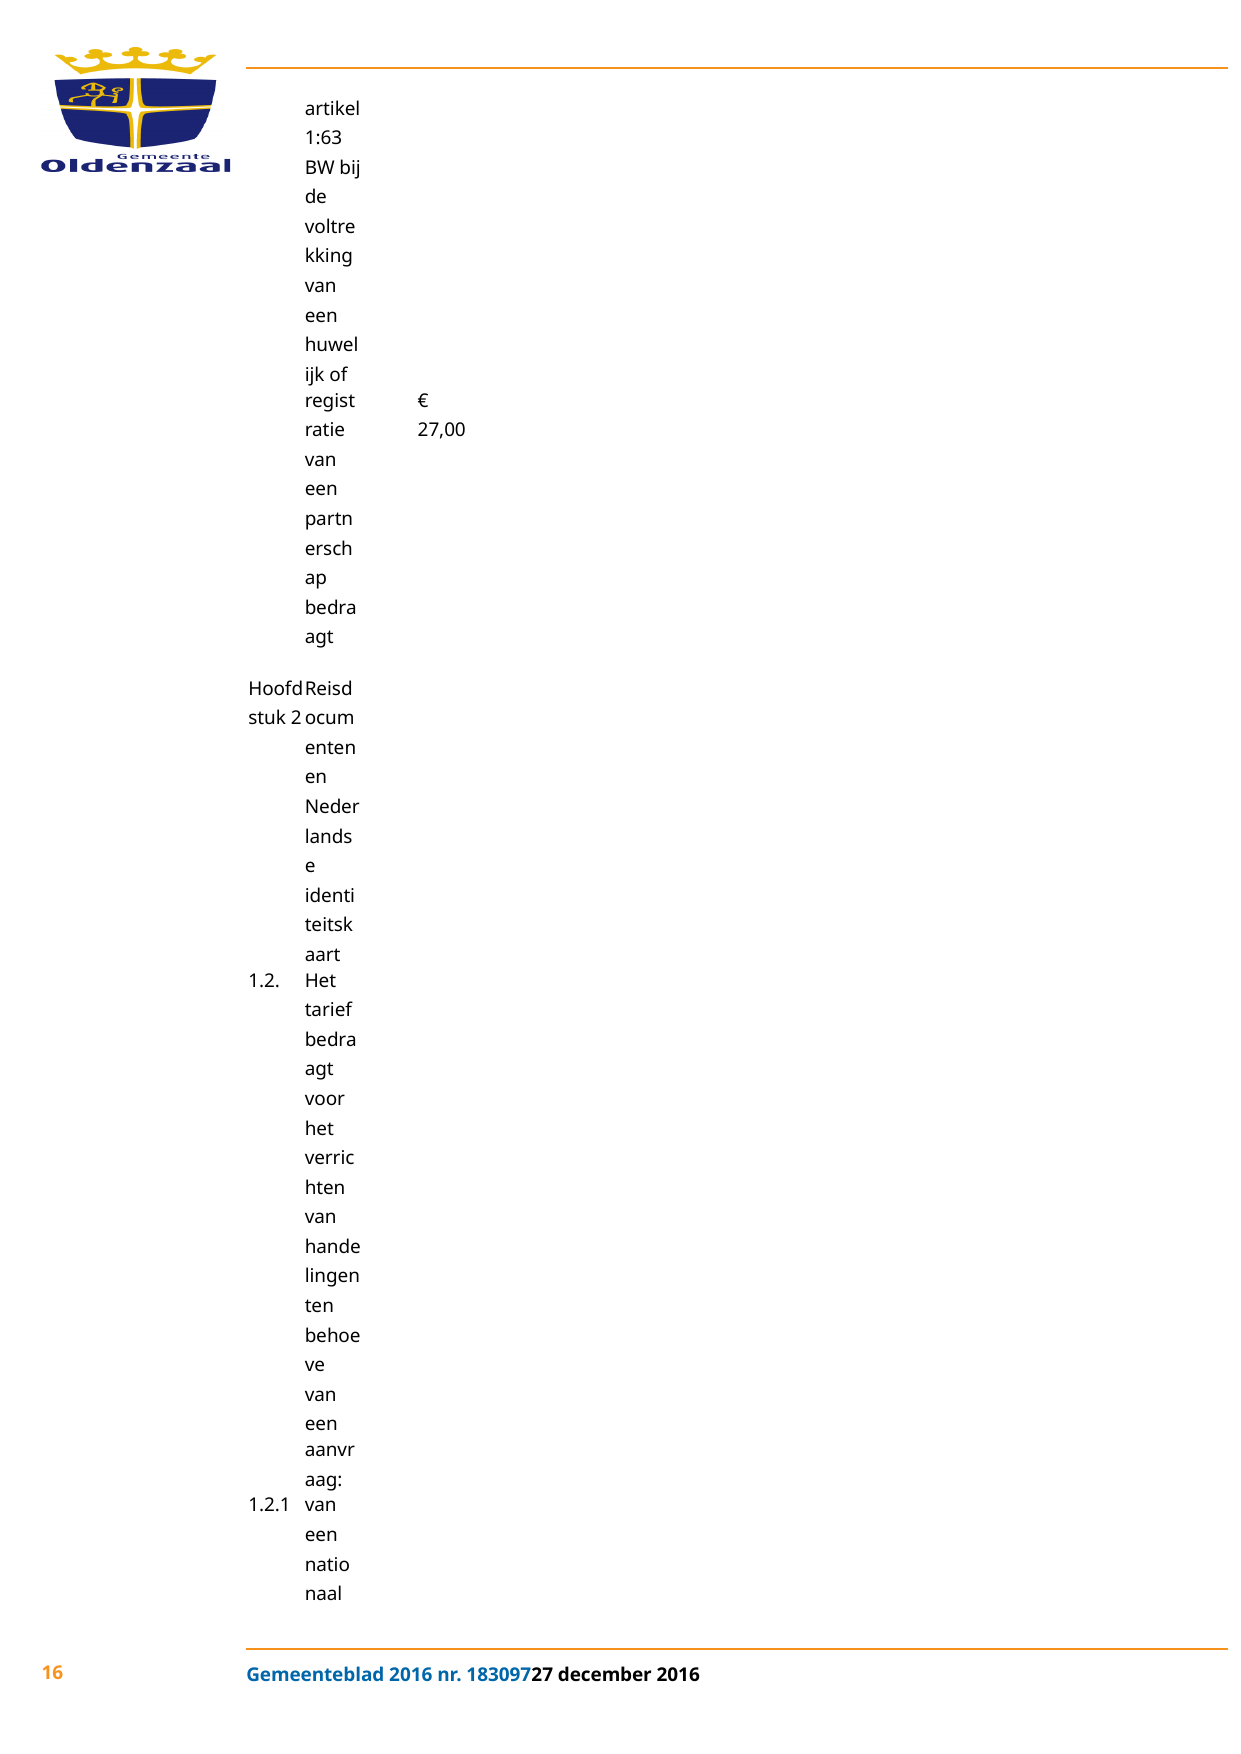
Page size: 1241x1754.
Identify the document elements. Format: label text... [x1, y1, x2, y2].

table_cell [418, 649, 474, 675]
table_cell [418, 95, 474, 387]
table_cell [248, 95, 304, 387]
table_cell [361, 387, 417, 649]
table_cell [418, 967, 474, 1436]
table_cell 1.2. [248, 967, 304, 1436]
table_cell Hoofdstuk 2 [248, 675, 304, 967]
table_cell van een nationaal [305, 1492, 361, 1606]
table_cell [361, 1436, 417, 1492]
table_cell [248, 1436, 304, 1492]
table_cell artikel 1:63 BW bij de voltrekking van een huwelijk of [305, 95, 361, 387]
table_cell [305, 649, 361, 675]
picture [41, 47, 231, 172]
table_cell Reisdocumenten en Nederlandse identiteitskaart [305, 675, 361, 967]
table_cell [361, 967, 417, 1436]
table_cell [248, 387, 304, 649]
table_cell aanvraag: [305, 1436, 361, 1492]
table_cell [361, 95, 417, 387]
table_cell [361, 675, 417, 967]
table_cell 1.2.1 [248, 1492, 304, 1606]
table_cell [418, 675, 474, 967]
table_cell [361, 1492, 417, 1606]
table_cell Het tarief bedraagt voor het verrichten van handelingen ten behoeve van een [305, 967, 361, 1436]
table_cell [248, 649, 304, 675]
table_cell [361, 649, 417, 675]
table_cell [418, 1436, 474, 1492]
table_cell registratie van een partnerschap bedraagt [305, 387, 361, 649]
table_cell [418, 1492, 474, 1606]
table_cell € 27,00 [418, 387, 474, 649]
